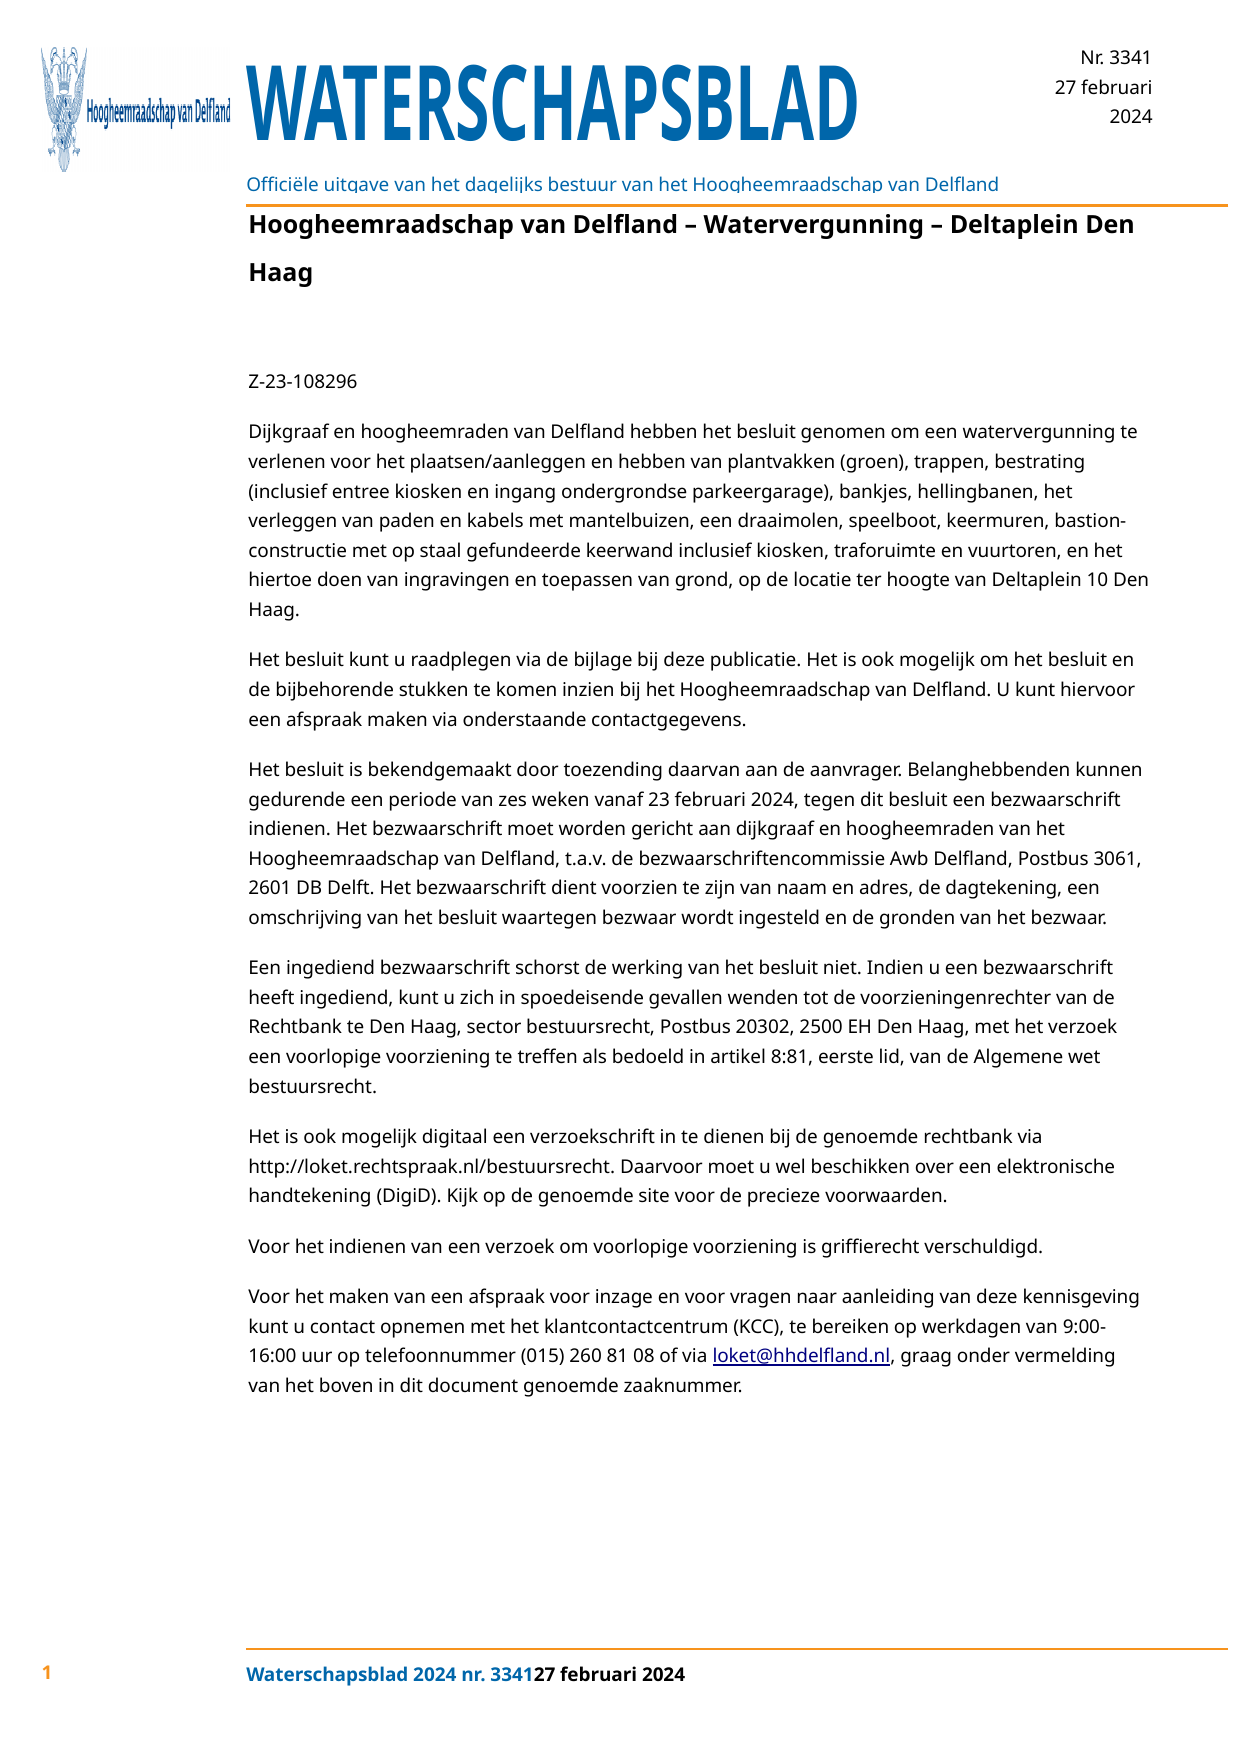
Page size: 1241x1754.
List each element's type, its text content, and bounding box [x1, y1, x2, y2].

text Het is ook mogelijk digitaal een verzoekschrift in te dienen bij de genoemde rechtbank via http://loket.rechtspraak.nl/bestuursrecht. Daarvoor moet u wel beschikken over een elektronische handtekening (DigiD). Kijk op de genoemde site voor de precieze voorwaarden. [248, 1123, 1152, 1208]
text Dijkgraaf en hoogheemraden van Delfland hebben het besluit genomen om een watervergunning te verlenen voor het plaatsen/aanleggen en hebben van plantvakken (groen), trappen, bestrating (inclusief entree kiosken en ingang ondergrondse parkeergarage), bankjes, hellingbanen, het verleggen van paden en kabels met mantelbuizen, een draaimolen, speelboot, keermuren, bastion-constructie met op staal gefundeerde keerwand inclusief kiosken, traforuimte en vuurtoren, en het hiertoe doen van ingravingen en toepassen van grond, op de locatie ter hoogte van Deltaplein 10 Den Haag. [248, 419, 1152, 622]
text Voor het indienen van een verzoek om voorlopige voorziening is griffierecht verschuldigd. [248, 1233, 1152, 1259]
text Z-23-108296 [248, 368, 1152, 394]
picture [41, 47, 231, 172]
text Voor het maken van een afspraak voor inzage en voor vragen naar aanleiding van deze kennisgeving kunt u contact opnemen met het klantcontactcentrum (KCC), te bereiken op werkdagen van 9:00-16:00 uur op telefoonnummer (015) 260 81 08 of via loket@hhdelfland.nl, graag onder vermelding van het boven in dit document genoemde zaaknummer. [248, 1283, 1152, 1398]
text Het besluit is bekendgemaakt door toezending daarvan aan de aanvrager. Belanghebbenden kunnen gedurende een periode van zes weken vanaf 23 februari 2024, tegen dit besluit een bezwaarschrift indienen. Het bezwaarschrift moet worden gericht aan dijkgraaf en hoogheemraden van het Hoogheemraadschap van Delfland, t.a.v. de bezwaarschriftencommissie Awb Delfland, Postbus 3061, 2601 DB Delft. Het bezwaarschrift dient voorzien te zijn van naam en adres, de dagtekening, een omschrijving van het besluit waartegen bezwaar wordt ingesteld en de gronden van het bezwaar. [248, 756, 1152, 930]
text Hoogheemraadschap van Delfland – Watervergunning – Deltaplein Den Haag [248, 207, 1152, 288]
text Een ingediend bezwaarschrift schorst de werking van het besluit niet. Indien u een bezwaarschrift heeft ingediend, kunt u zich in spoedeisende gevallen wenden tot de voorzieningenrechter van de Rechtbank te Den Haag, sector bestuursrecht, Postbus 20302, 2500 EH Den Haag, met het verzoek een voorlopige voorziening te treffen als bedoeld in artikel 8:81, eerste lid, van de Algemene wet bestuursrecht. [248, 954, 1152, 1099]
text Het besluit kunt u raadplegen via de bijlage bij deze publicatie. Het is ook mogelijk om het besluit en de bijbehorende stukken te komen inzien bij het Hoogheemraadschap van Delfland. U kunt hiervoor een afspraak maken via onderstaande contactgegevens. [248, 647, 1152, 732]
